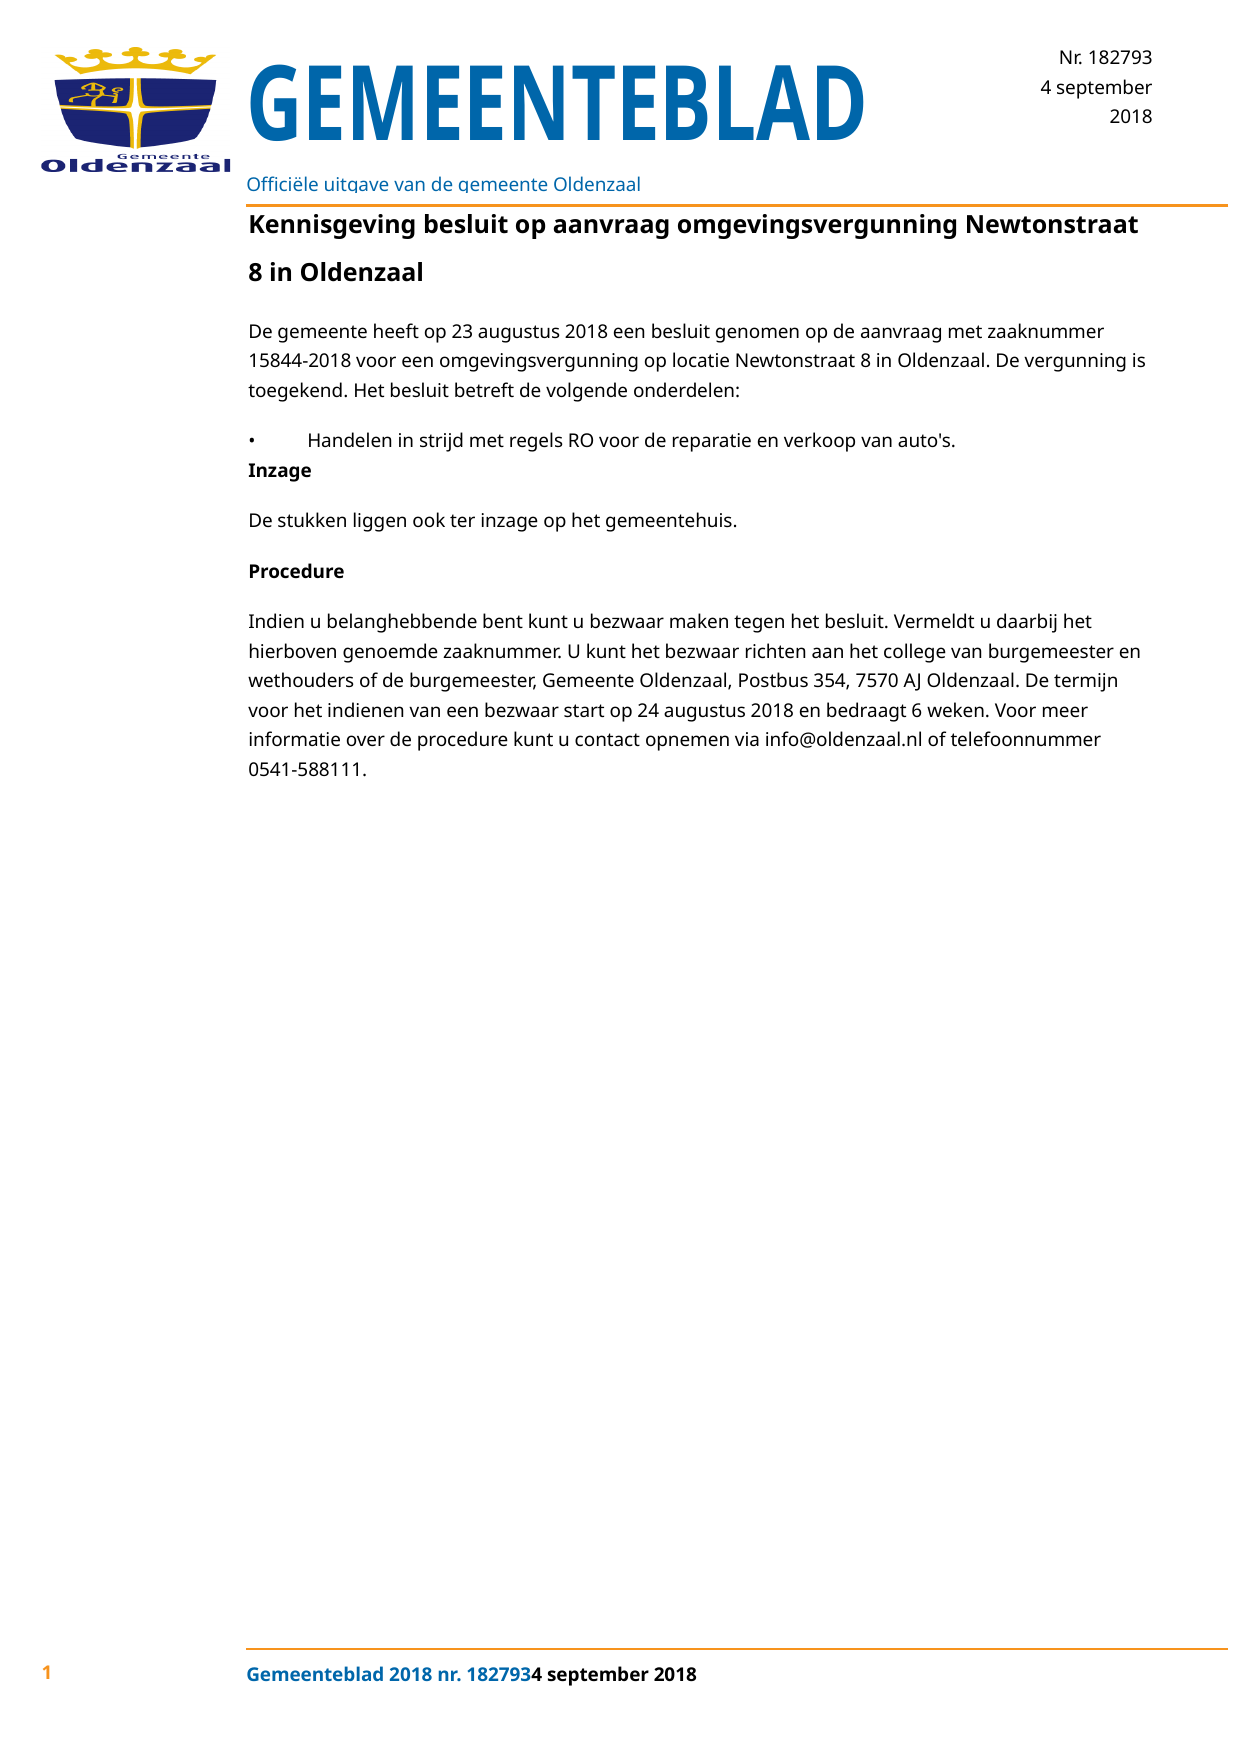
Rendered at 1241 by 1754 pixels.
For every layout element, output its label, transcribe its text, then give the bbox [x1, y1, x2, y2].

list Handelen in strijd met regels RO voor de reparatie en verkoop van auto's. [248, 427, 1152, 453]
text Indien u belanghebbende bent kunt u bezwaar maken tegen het besluit. Vermeldt u daarbij het hierboven genoemde zaaknummer. U kunt het bezwaar richten aan het college van burgemeester en wethouders of de burgemeester, Gemeente Oldenzaal, Postbus 354, 7570 AJ Oldenzaal. De termijn voor het indienen van een bezwaar start op 24 augustus 2018 en bedraagt 6 weken. Voor meer informatie over de procedure kunt u contact opnemen via info@oldenzaal.nl of telefoonnummer 0541-588111. [248, 608, 1152, 782]
text Inzage [248, 457, 1152, 483]
text Kennisgeving besluit op aanvraag omgevingsvergunning Newtonstraat 8 in Oldenzaal [248, 207, 1152, 288]
picture [41, 47, 231, 172]
text Procedure [248, 558, 1152, 584]
text De stukken liggen ook ter inzage op het gemeentehuis. [248, 507, 1152, 533]
text De gemeente heeft op 23 augustus 2018 een besluit genomen op de aanvraag met zaaknummer 15844-2018 voor een omgevingsvergunning op locatie Newtonstraat 8 in Oldenzaal. De vergunning is toegekend. Het besluit betreft de volgende onderdelen: [248, 318, 1152, 403]
